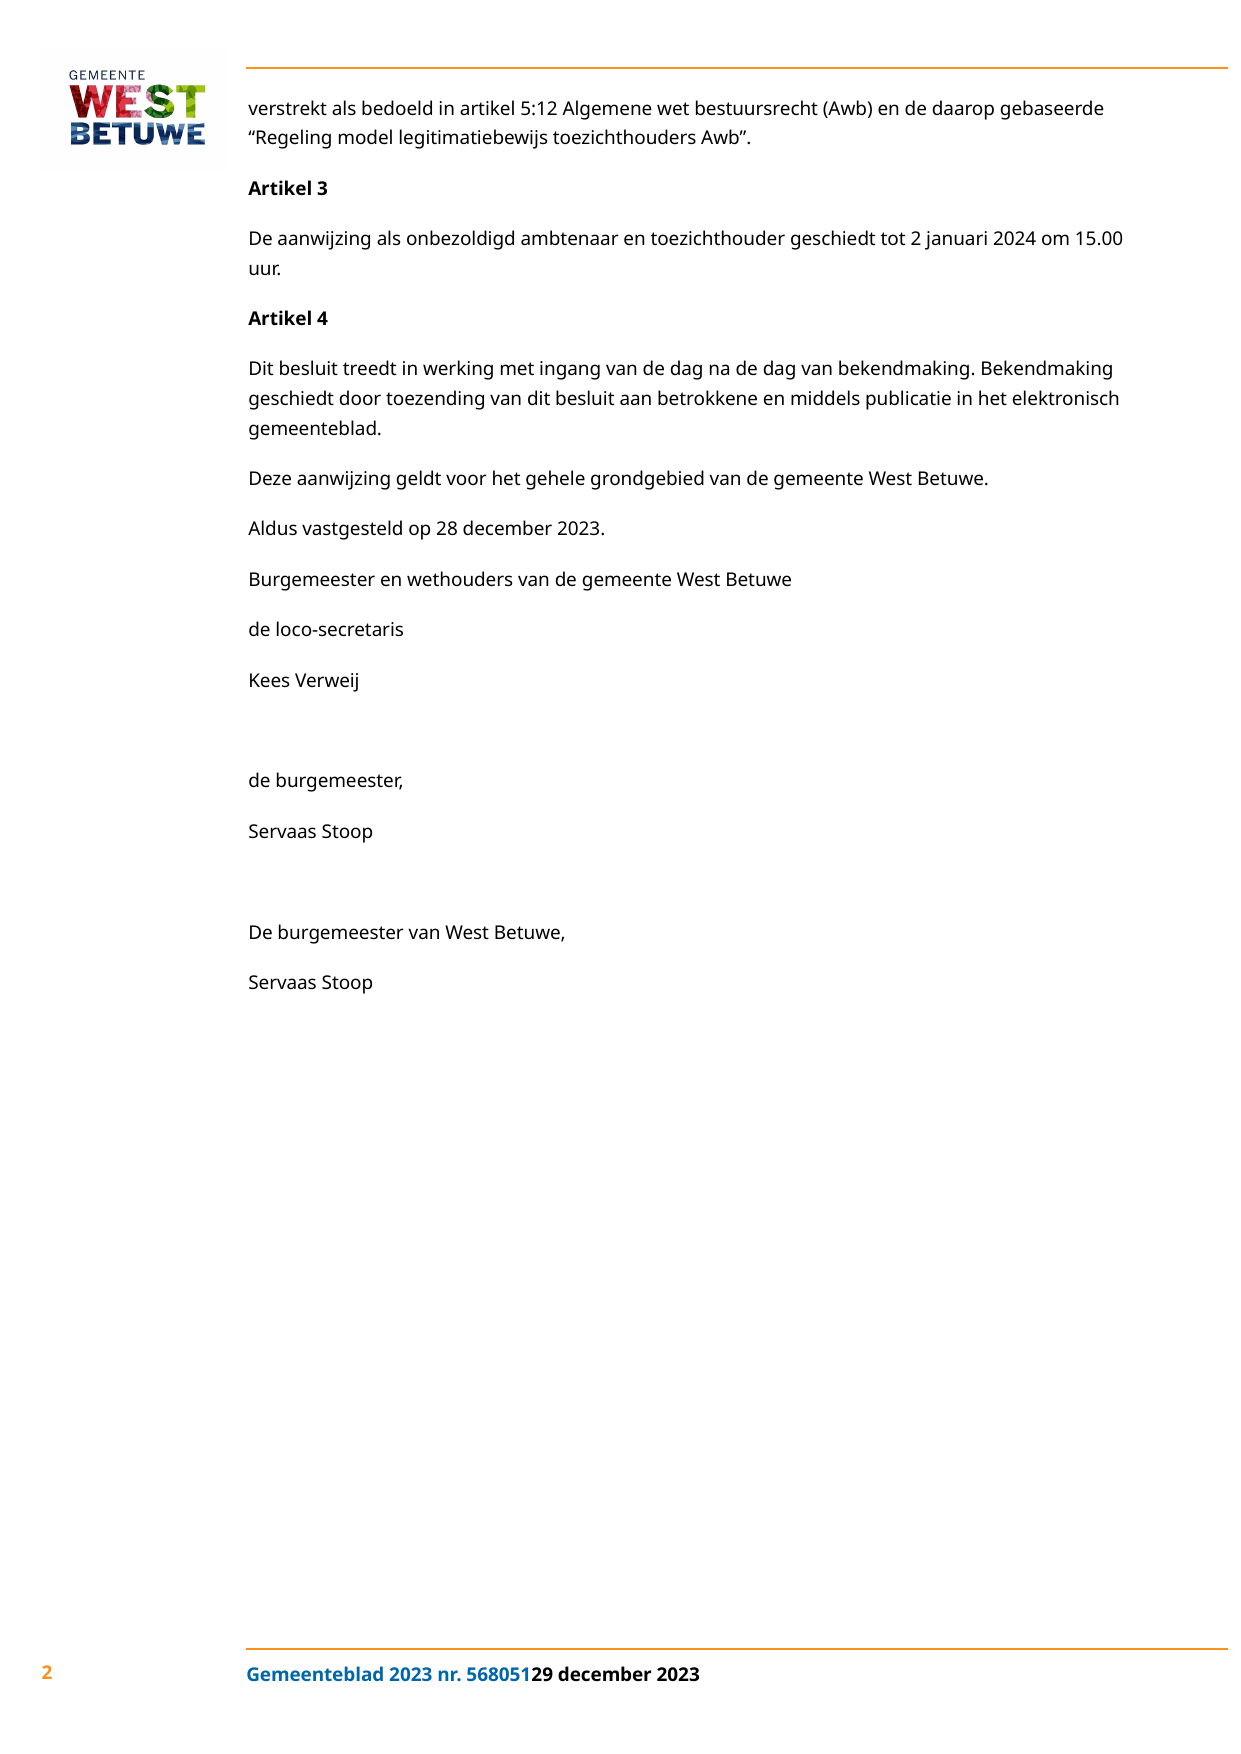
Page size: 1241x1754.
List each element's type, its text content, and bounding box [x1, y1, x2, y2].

text Burgemeester en wethouders van de gemeente West Betuwe [248, 566, 1152, 592]
text verstrekt als bedoeld in artikel 5:12 Algemene wet bestuursrecht (Awb) en de daarop gebaseerde “Regeling model legitimatiebewijs toezichthouders Awb”. [248, 95, 1152, 150]
text Kees Verweij [248, 667, 1152, 693]
text Dit besluit treedt in werking met ingang van de dag na de dag van bekendmaking. Bekendmaking geschiedt door toezending van dit besluit aan betrokkene en middels publicatie in het elektronisch gemeenteblad. [248, 356, 1152, 441]
text Servaas Stoop [248, 818, 1152, 844]
text de loco-secretaris [248, 616, 1152, 642]
text Aldus vastgesteld op 28 december 2023. [248, 516, 1152, 541]
text De burgemeester van West Betuwe, [248, 919, 1152, 945]
picture [41, 47, 231, 172]
text de burgemeester, [248, 768, 1152, 793]
text De aanwijzing als onbezoldigd ambtenaar en toezichthouder geschiedt tot 2 januari 2024 om 15.00 uur. [248, 225, 1152, 281]
text Artikel 3 [248, 175, 1152, 201]
text Artikel 4 [248, 305, 1152, 331]
text Servaas Stoop [248, 969, 1152, 995]
text Deze aanwijzing geldt voor het gehele grondgebied van de gemeente West Betuwe. [248, 465, 1152, 491]
